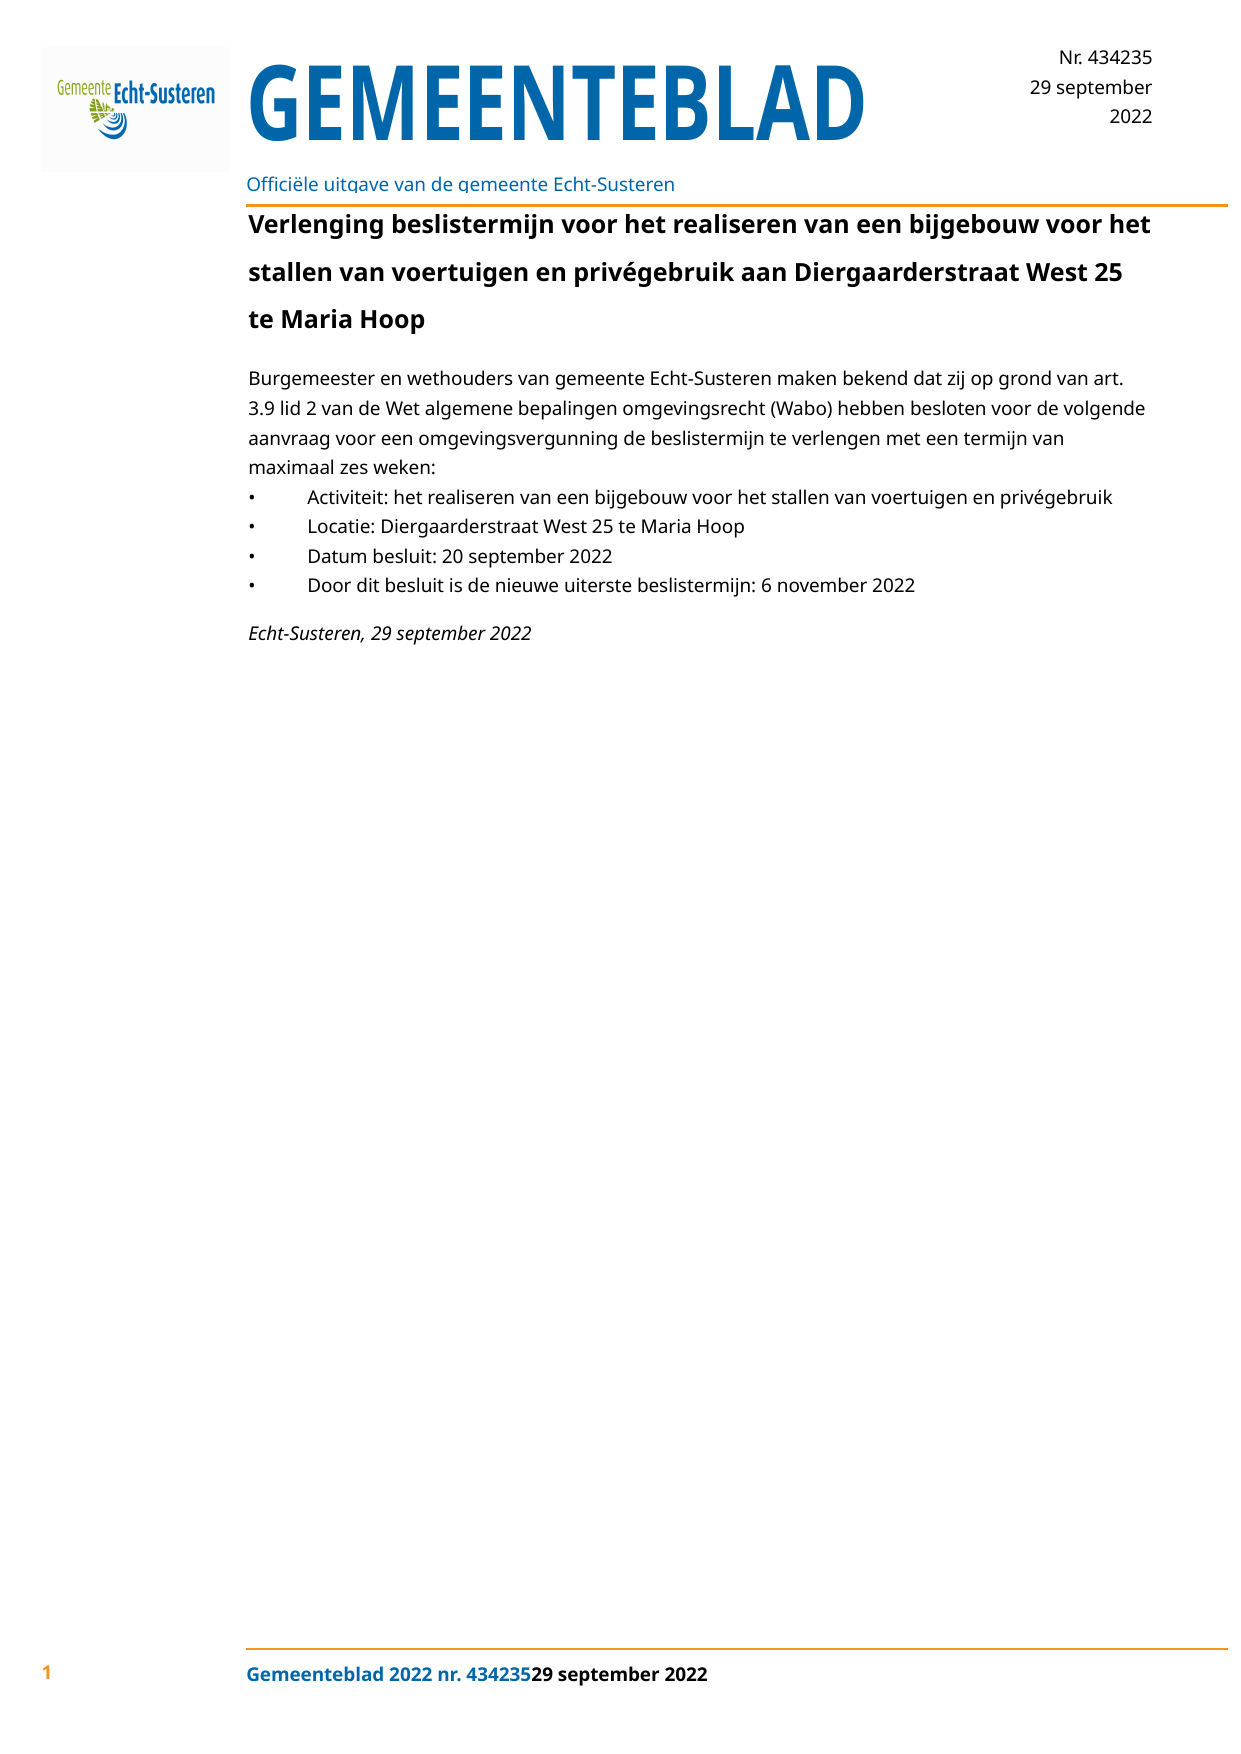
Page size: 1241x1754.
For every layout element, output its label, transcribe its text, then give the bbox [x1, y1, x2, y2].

text Echt-Susteren, 29 september 2022 [248, 620, 1152, 646]
list Activiteit: het realiseren van een bijgebouw voor het stallen van voertuigen en privégebruik [248, 484, 1152, 509]
list Datum besluit: 20 september 2022 [248, 543, 1152, 569]
picture [41, 47, 231, 172]
list Door dit besluit is de nieuwe uiterste beslistermijn: 6 november 2022 [248, 573, 1152, 598]
text Burgemeester en wethouders van gemeente Echt-Susteren maken bekend dat zij op grond van art. 3.9 lid 2 van de Wet algemene bepalingen omgevingsrecht (Wabo) hebben besloten voor de volgende aanvraag voor een omgevingsvergunning de beslistermijn te verlengen met een termijn van maximaal zes weken: [248, 366, 1152, 480]
text Verlenging beslistermijn voor het realiseren van een bijgebouw voor het stallen van voertuigen en privégebruik aan Diergaarderstraat West 25 te Maria Hoop [248, 207, 1152, 336]
list Locatie: Diergaarderstraat West 25 te Maria Hoop [248, 513, 1152, 539]
